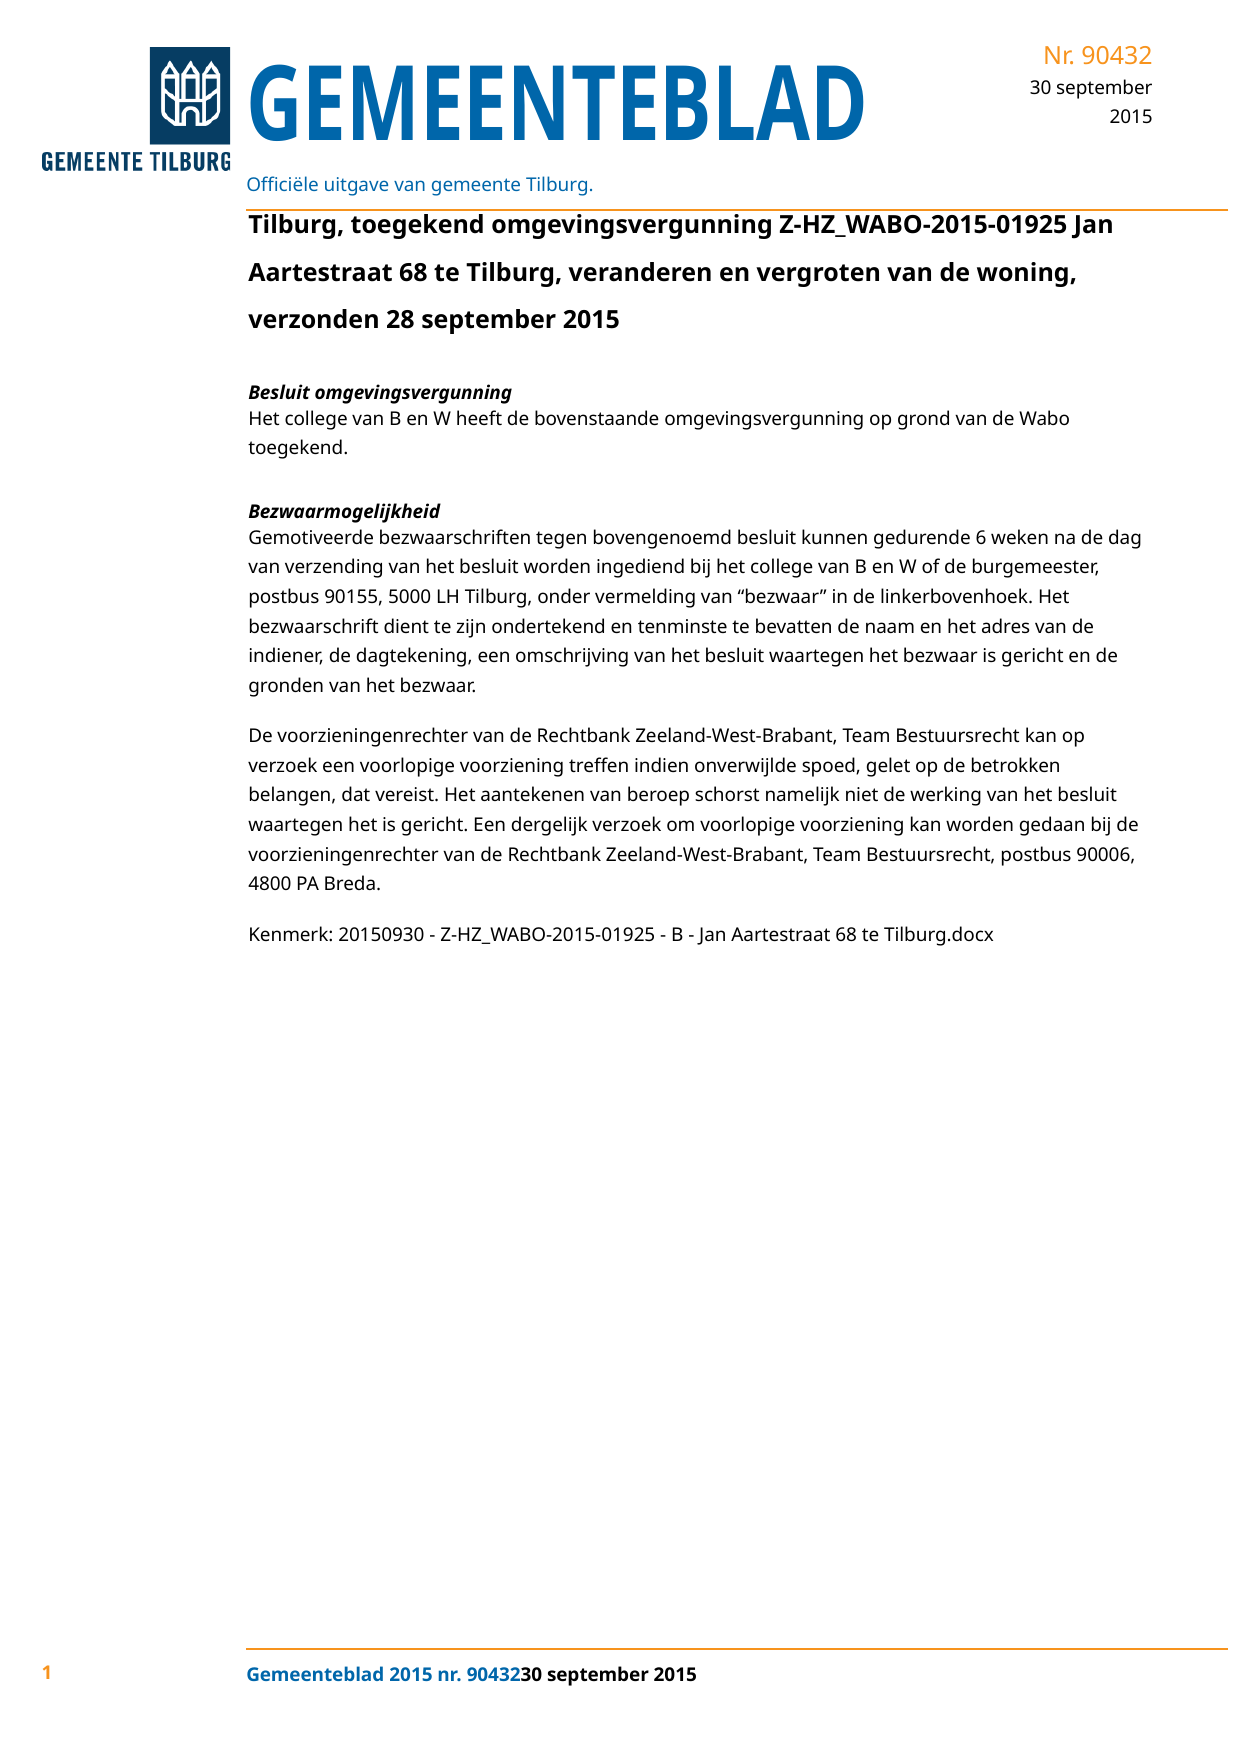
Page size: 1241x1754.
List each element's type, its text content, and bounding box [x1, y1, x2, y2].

text Het college van B en W heeft de bovenstaande omgevingsvergunning op grond van de Wabo toegekend. [248, 405, 1152, 460]
text Kenmerk: 20150930 - Z-HZ_WABO-2015-01925 - B - Jan Aartestraat 68 te Tilburg.docx [248, 921, 1152, 946]
text Gemotiveerde bezwaarschriften tegen bovengenoemd besluit kunnen gedurende 6 weken na de dag van verzending van het besluit worden ingediend bij het college van B en W of de burgemeester, postbus 90155, 5000 LH Tilburg, onder vermelding van “bezwaar” in de linkerbovenhoek. Het bezwaarschrift dient te zijn ondertekend en tenminste te bevatten de naam en het adres van de indiener, de dagtekening, een omschrijving van het besluit waartegen het bezwaar is gericht en de gronden van het bezwaar. [248, 524, 1152, 698]
text Besluit omgevingsvergunning [248, 379, 1152, 405]
text Tilburg, toegekend omgevingsvergunning Z-HZ_WABO-2015-01925 Jan Aartestraat 68 te Tilburg, veranderen en vergroten van de woning, verzonden 28 september 2015 [248, 211, 1152, 336]
picture [41, 47, 231, 172]
text De voorzieningenrechter van de Rechtbank Zeeland-West-Brabant, Team Bestuursrecht kan op verzoek een voorlopige voorziening treffen indien onverwijlde spoed, gelet op de betrokken belangen, dat vereist. Het aantekenen van beroep schorst namelijk niet de werking van het besluit waartegen het is gericht. Een dergelijk verzoek om voorlopige voorziening kan worden gedaan bij de voorzieningenrechter van de Rechtbank Zeeland-West-Brabant, Team Bestuursrecht, postbus 90006, 4800 PA Breda. [248, 722, 1152, 896]
text Bezwaarmogelijkheid [248, 498, 1152, 524]
